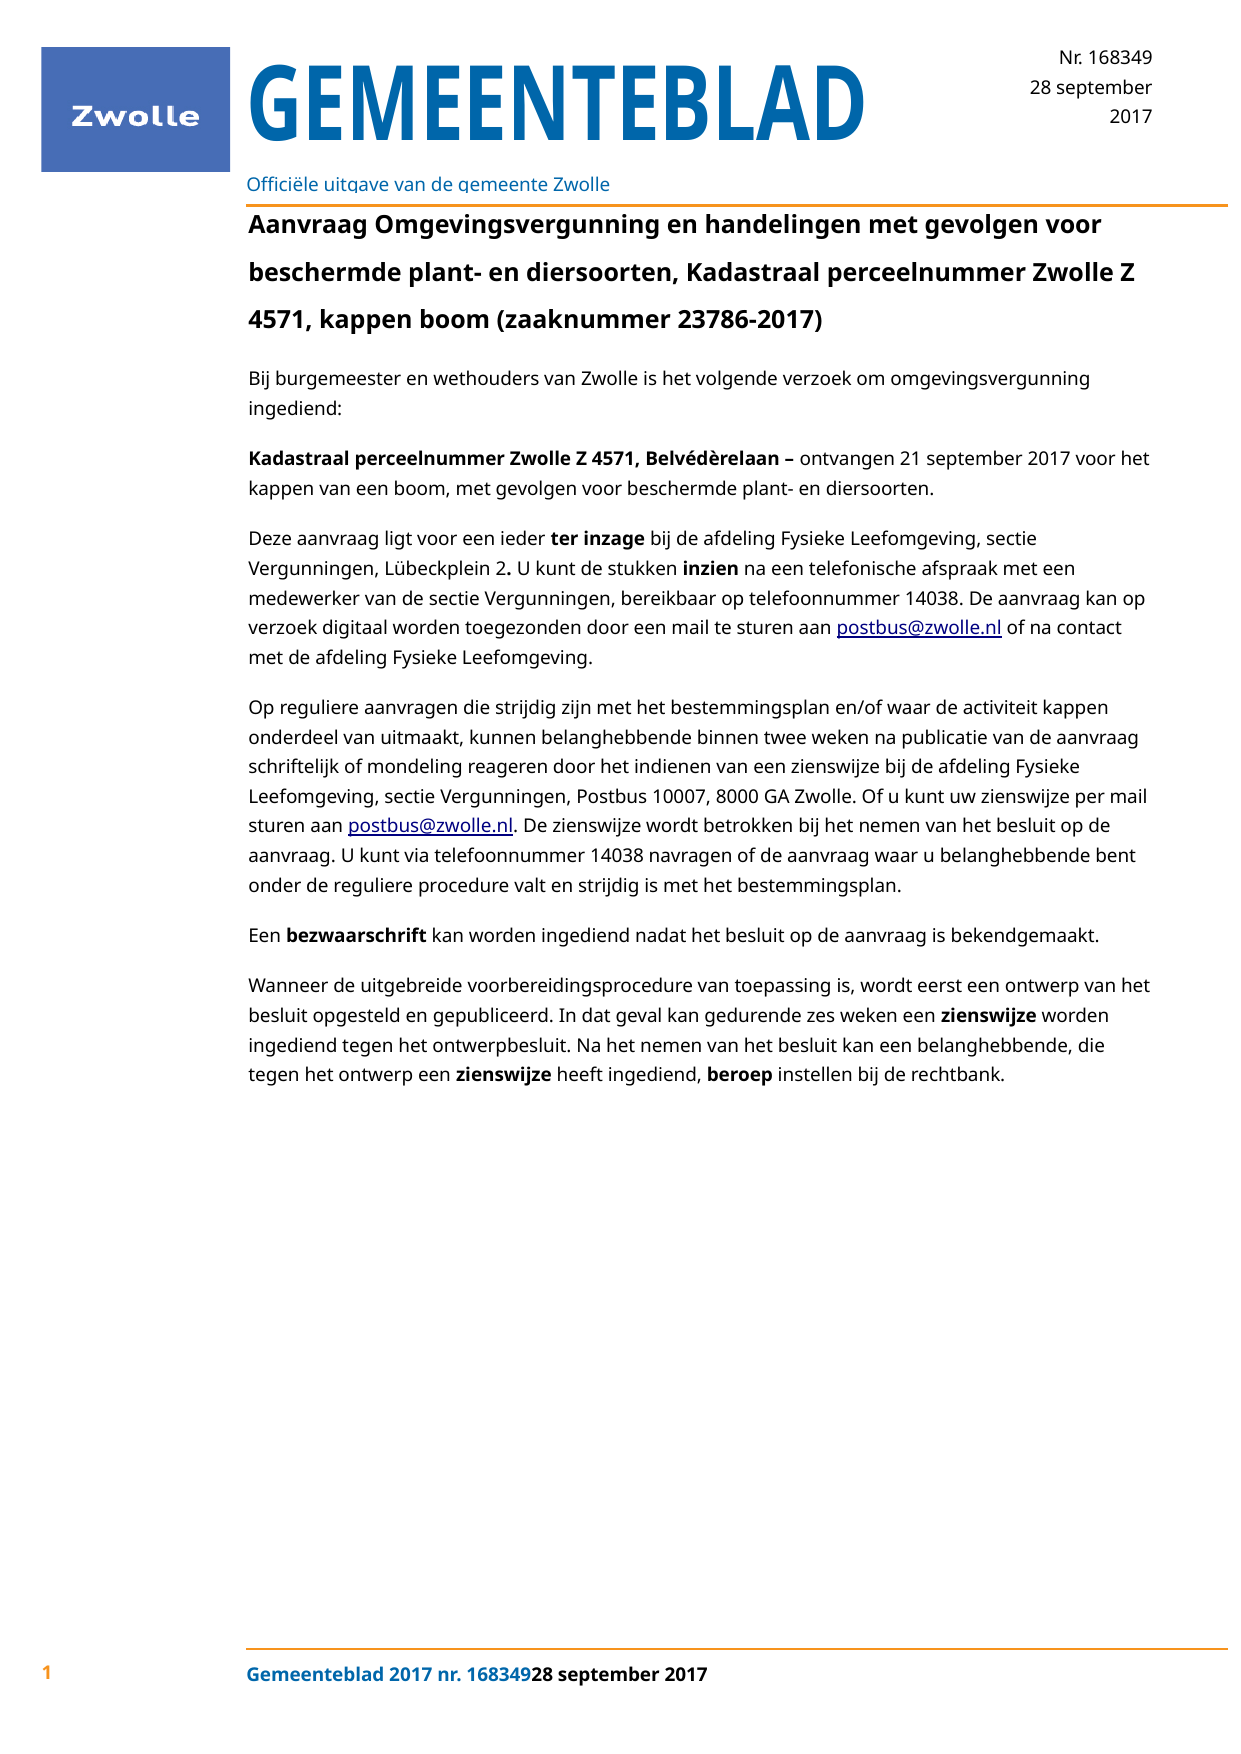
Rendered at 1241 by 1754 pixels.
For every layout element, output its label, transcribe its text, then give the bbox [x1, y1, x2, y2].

text Een bezwaarschrift kan worden ingediend nadat het besluit op de aanvraag is bekendgemaakt. [248, 922, 1152, 948]
text Kadastraal perceelnummer Zwolle Z 4571, Belvédèrelaan – ontvangen 21 september 2017 voor het kappen van een boom, met gevolgen voor beschermde plant- en diersoorten. [248, 446, 1152, 501]
text Op reguliere aanvragen die strijdig zijn met het bestemmingsplan en/of waar de activiteit kappen onderdeel van uitmaakt, kunnen belanghebbende binnen twee weken na publicatie van de aanvraag schriftelijk of mondeling reageren door het indienen van een zienswijze bij de afdeling Fysieke Leefomgeving, sectie Vergunningen, Postbus 10007, 8000 GA Zwolle. Of u kunt uw zienswijze per mail sturen aan postbus@zwolle.nl. De zienswijze wordt betrokken bij het nemen van het besluit op de aanvraag. U kunt via telefoonnummer 14038 navragen of de aanvraag waar u belanghebbende bent onder de reguliere procedure valt en strijdig is met het bestemmingsplan. [248, 694, 1152, 897]
text Bij burgemeester en wethouders van Zwolle is het volgende verzoek om omgevingsvergunning ingediend: [248, 366, 1152, 421]
text Wanneer de uitgebreide voorbereidingsprocedure van toepassing is, wordt eerst een ontwerp van het besluit opgesteld en gepubliceerd. In dat geval kan gedurende zes weken een zienswijze worden ingediend tegen het ontwerpbesluit. Na het nemen van het besluit kan een belanghebbende, die tegen het ontwerp een zienswijze heeft ingediend, beroep instellen bij de rechtbank. [248, 973, 1152, 1087]
text Deze aanvraag ligt voor een ieder ter inzage bij de afdeling Fysieke Leefomgeving, sectie Vergunningen, Lübeckplein 2. U kunt de stukken inzien na een telefonische afspraak met een medewerker van de sectie Vergunningen, bereikbaar op telefoonnummer 14038. De aanvraag kan op verzoek digitaal worden toegezonden door een mail te sturen aan postbus@zwolle.nl of na contact met de afdeling Fysieke Leefomgeving. [248, 526, 1152, 669]
text Aanvraag Omgevingsvergunning en handelingen met gevolgen voor beschermde plant- en diersoorten, Kadastraal perceelnummer Zwolle Z 4571, kappen boom (zaaknummer 23786-2017) [248, 207, 1152, 336]
picture [41, 47, 231, 172]
